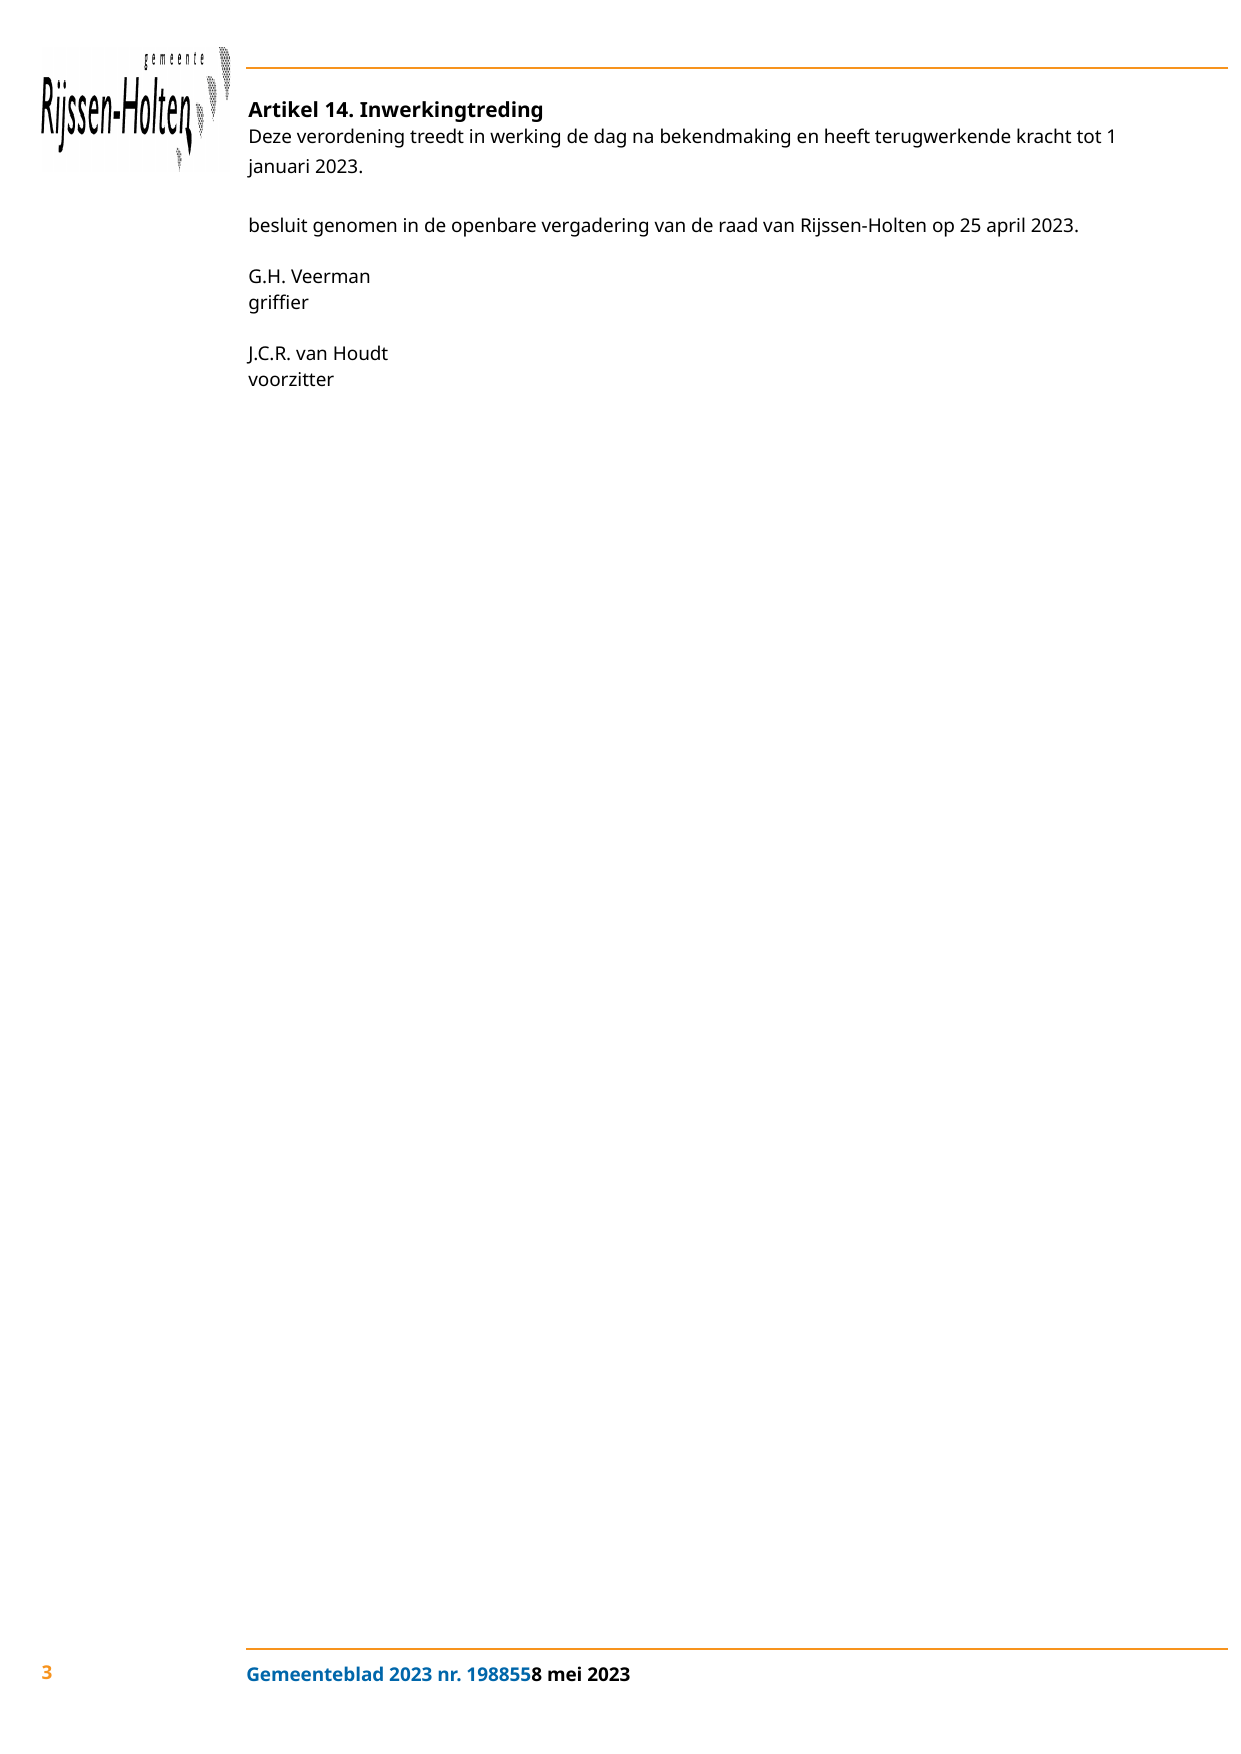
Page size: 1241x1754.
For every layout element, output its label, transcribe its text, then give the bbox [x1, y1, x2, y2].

text besluit genomen in de openbare vergadering van de raad van Rijssen-Holten op 25 april 2023. [248, 212, 1152, 238]
text griffier [248, 289, 1152, 315]
text Artikel 14. Inwerkingtreding [248, 95, 1152, 123]
text J.C.R. van Houdt [248, 341, 1152, 366]
text Deze verordening treedt in werking de dag na bekendmaking en heeft terugwerkende kracht tot 1 januari 2023. [248, 123, 1152, 178]
text voorzitter [248, 366, 1152, 392]
text G.H. Veerman [248, 263, 1152, 289]
picture [41, 47, 231, 172]
